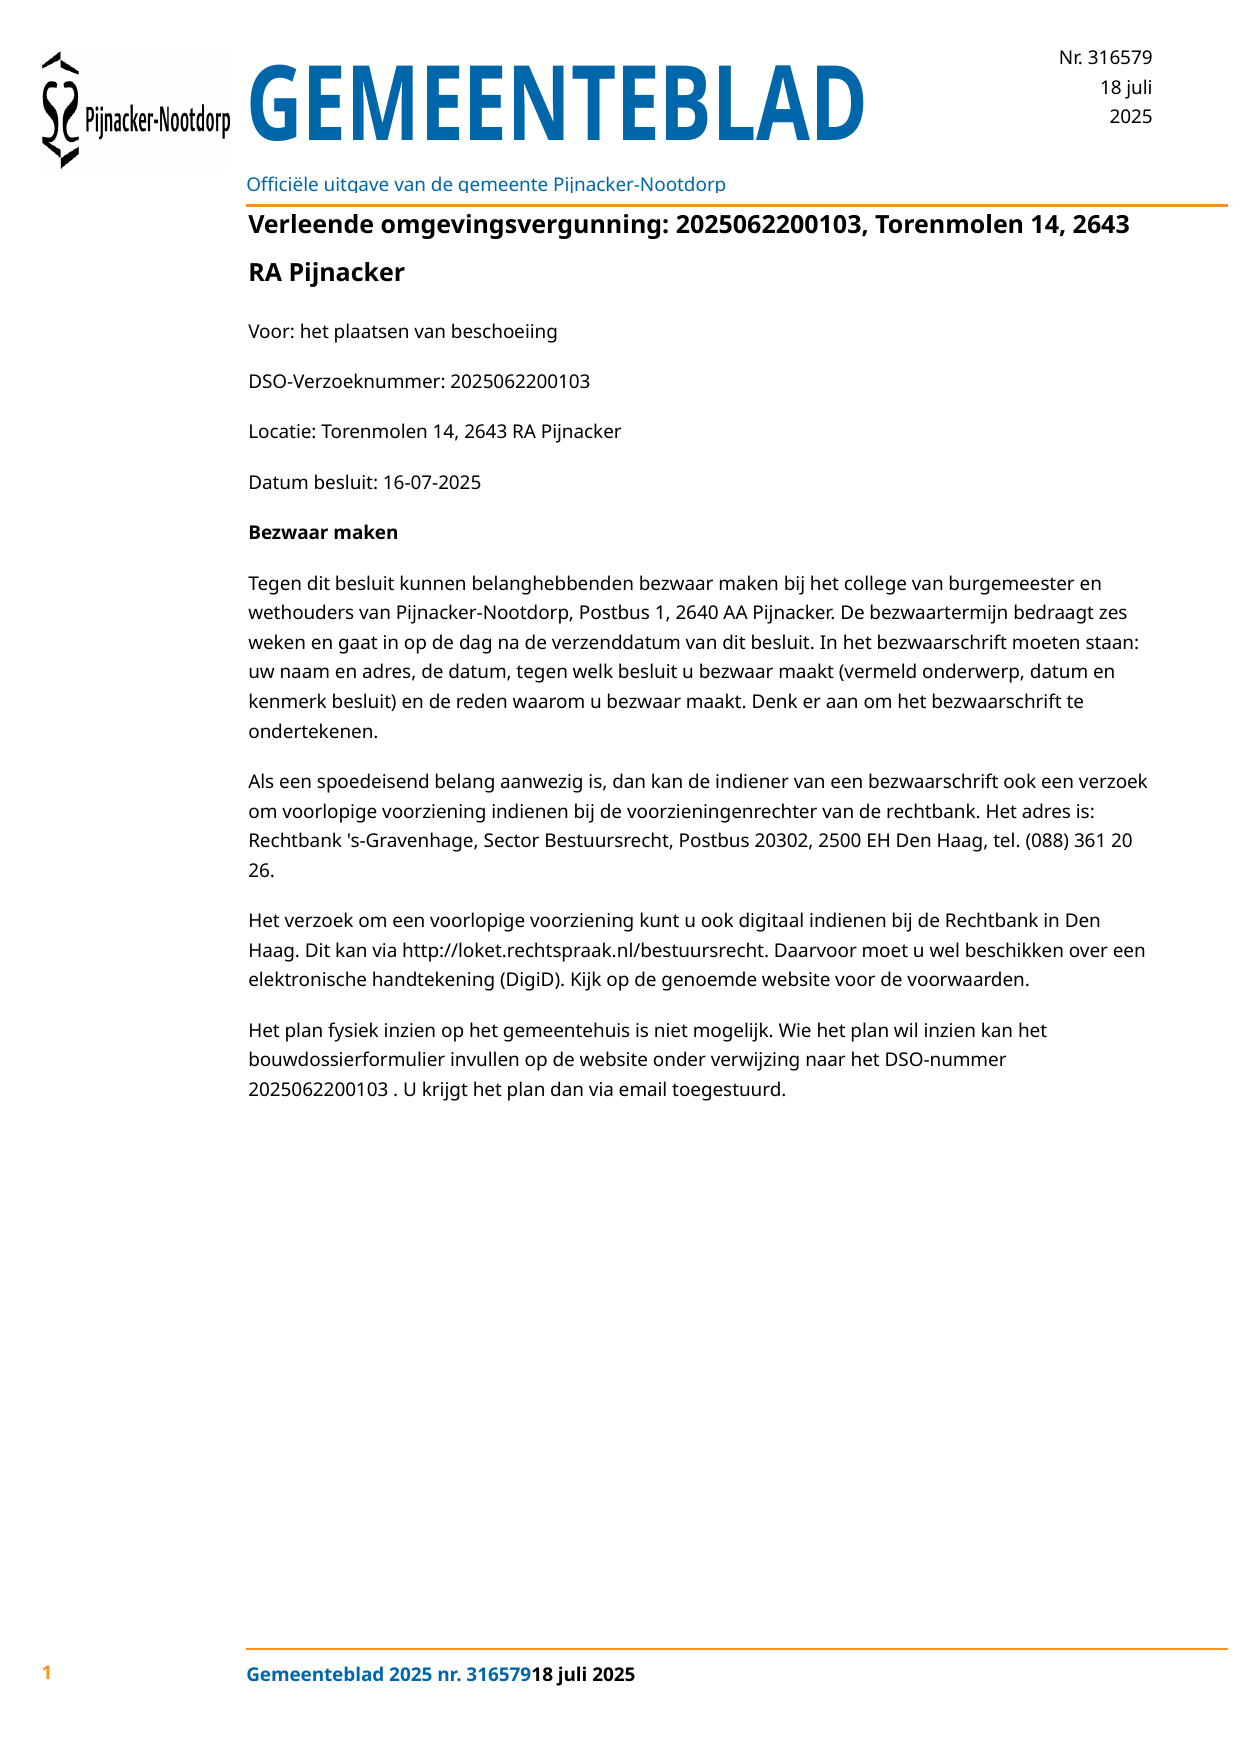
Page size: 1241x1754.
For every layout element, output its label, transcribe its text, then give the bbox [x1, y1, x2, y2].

text Het verzoek om een voorlopige voorziening kunt u ook digitaal indienen bij de Rechtbank in Den Haag. Dit kan via http://loket.rechtspraak.nl/bestuursrecht. Daarvoor moet u wel beschikken over een elektronische handtekening (DigiD). Kijk op de genoemde website voor de voorwaarden. [248, 907, 1152, 992]
text DSO-Verzoeknummer: 2025062200103 [248, 368, 1152, 394]
picture [41, 47, 231, 172]
text Bezwaar maken [248, 519, 1152, 545]
text Als een spoedeisend belang aanwezig is, dan kan de indiener van een bezwaarschrift ook een verzoek om voorlopige voorziening indienen bij de voorzieningenrechter van de rechtbank. Het adres is: Rechtbank 's-Gravenhage, Sector Bestuursrecht, Postbus 20302, 2500 EH Den Haag, tel. (088) 361 20 26. [248, 768, 1152, 883]
text Voor: het plaatsen van beschoeiing [248, 318, 1152, 344]
text Datum besluit: 16-07-2025 [248, 469, 1152, 495]
text Locatie: Torenmolen 14, 2643 RA Pijnacker [248, 419, 1152, 444]
text Het plan fysiek inzien op het gemeentehuis is niet mogelijk. Wie het plan wil inzien kan het bouwdossierformulier invullen op de website onder verwijzing naar het DSO-nummer 2025062200103 . U krijgt het plan dan via email toegestuurd. [248, 1017, 1152, 1102]
text Verleende omgevingsvergunning: 2025062200103, Torenmolen 14, 2643 RA Pijnacker [248, 207, 1152, 288]
text Tegen dit besluit kunnen belanghebbenden bezwaar maken bij het college van burgemeester en wethouders van Pijnacker-Nootdorp, Postbus 1, 2640 AA Pijnacker. De bezwaartermijn bedraagt zes weken en gaat in op de dag na de verzenddatum van dit besluit. In het bezwaarschrift moeten staan: uw naam en adres, de datum, tegen welk besluit u bezwaar maakt (vermeld onderwerp, datum en kenmerk besluit) en de reden waarom u bezwaar maakt. Denk er aan om het bezwaarschrift te ondertekenen. [248, 570, 1152, 744]
